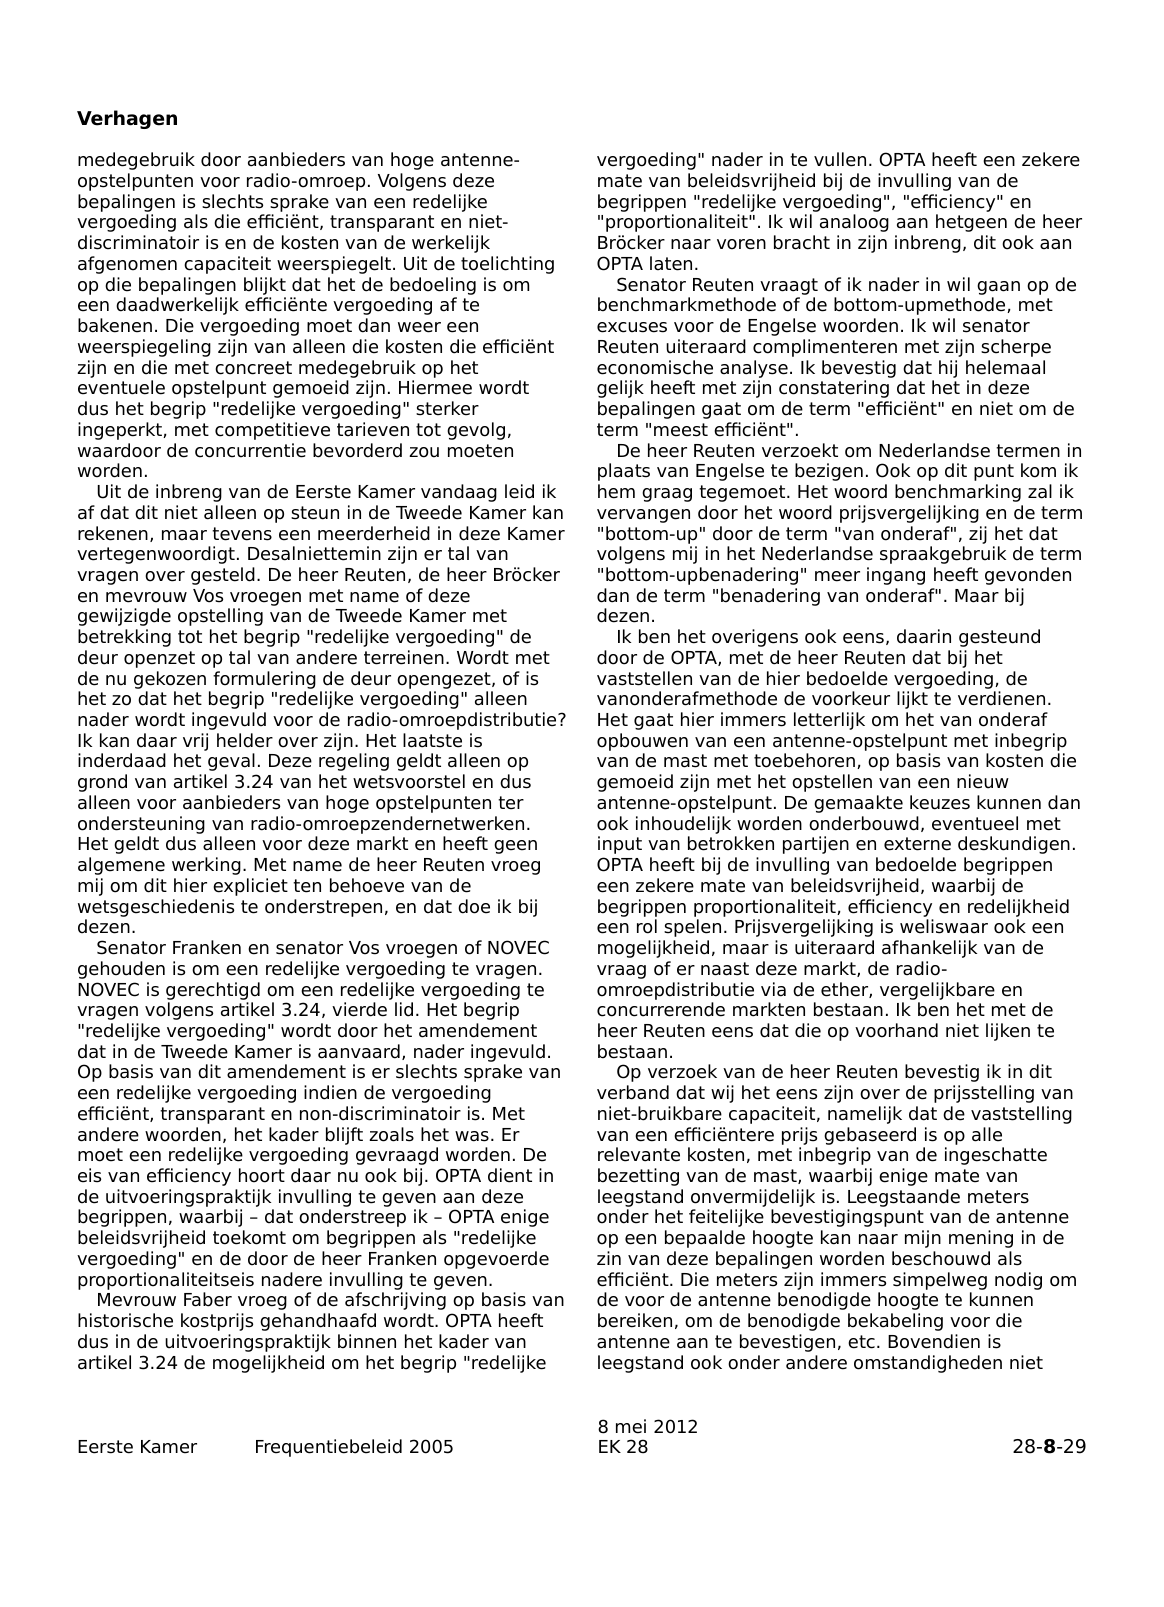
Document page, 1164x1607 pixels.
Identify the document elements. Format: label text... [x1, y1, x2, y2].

text vergoeding" nader in te vullen. OPTA heeft een zekere mate van beleidsvrijheid bij de invulling van de begrippen "redelijke vergoeding", "efficiency" en "proportionaliteit". Ik wil analoog aan hetgeen de heer Bröcker naar voren bracht in zijn inbreng, dit ook aan OPTA laten. [596, 150, 1087, 274]
text Mevrouw Faber vroeg of de afschrijving op basis van historische kostprijs gehandhaafd wordt. OPTA heeft dus in de uitvoeringspraktijk binnen het kader van artikel 3.24 de mogelijkheid om het begrip "redelijke [77, 1290, 567, 1373]
text De heer Reuten verzoekt om Nederlandse termen in plaats van Engelse te bezigen. Ook op dit punt kom ik hem graag tegemoet. Het woord benchmarking zal ik vervangen door het woord prijsvergelijking en de term "bottom-up" door de term "van onderaf", zij het dat volgens mij in het Nederlandse spraakgebruik de term "bottom-upbenadering" meer ingang heeft gevonden dan de term "benadering van onderaf". Maar bij dezen. [596, 440, 1087, 627]
text medegebruik door aanbieders van hoge antenne-opstelpunten voor radio-omroep. Volgens deze bepalingen is slechts sprake van een redelijke vergoeding als die efficiënt, transparant en niet-discriminatoir is en de kosten van de werkelijk afgenomen capaciteit weerspiegelt. Uit de toelichting op die bepalingen blijkt dat het de bedoeling is om een daadwerkelijk efficiënte vergoeding af te bakenen. Die vergoeding moet dan weer een weerspiegeling zijn van alleen die kosten die efficiënt zijn en die met concreet medegebruik op het eventuele opstelpunt gemoeid zijn. Hiermee wordt dus het begrip "redelijke vergoeding" sterker ingeperkt, met competitieve tarieven tot gevolg, waardoor de concurrentie bevorderd zou moeten worden. [77, 150, 567, 482]
text Senator Franken en senator Vos vroegen of NOVEC gehouden is om een redelijke vergoeding te vragen. NOVEC is gerechtigd om een redelijke vergoeding te vragen volgens artikel 3.24, vierde lid. Het begrip "redelijke vergoeding" wordt door het amendement dat in de Tweede Kamer is aanvaard, nader ingevuld. Op basis van dit amendement is er slechts sprake van een redelijke vergoeding indien de vergoeding efficiënt, transparant en non-discriminatoir is. Met andere woorden, het kader blijft zoals het was. Er moet een redelijke vergoeding gevraagd worden. De eis van efficiency hoort daar nu ook bij. OPTA dient in de uitvoeringspraktijk invulling te geven aan deze begrippen, waarbij – dat onderstreep ik – OPTA enige beleidsvrijheid toekomt om begrippen als "redelijke vergoeding" en de door de heer Franken opgevoerde proportionaliteitseis nadere invulling te geven. [77, 938, 567, 1290]
text Senator Reuten vraagt of ik nader in wil gaan op de benchmarkmethode of de bottom-upmethode, met excuses voor de Engelse woorden. Ik wil senator Reuten uiteraard complimenteren met zijn scherpe economische analyse. Ik bevestig dat hij helemaal gelijk heeft met zijn constatering dat het in deze bepalingen gaat om de term "efficiënt" en niet om de term "meest efficiënt". [596, 274, 1087, 440]
text Op verzoek van de heer Reuten bevestig ik in dit verband dat wij het eens zijn over de prijsstelling van niet-bruikbare capaciteit, namelijk dat de vaststelling van een efficiëntere prijs gebaseerd is op alle relevante kosten, met inbegrip van de ingeschatte bezetting van de mast, waarbij enige mate van leegstand onvermijdelijk is. Leegstaande meters onder het feitelijke bevestigingspunt van de antenne op een bepaalde hoogte kan naar mijn mening in de zin van deze bepalingen worden beschouwd als efficiënt. Die meters zijn immers simpelweg nodig om de voor de antenne benodigde hoogte te kunnen bereiken, om de benodigde bekabeling voor die antenne aan te bevestigen, etc. Bovendien is leegstand ook onder andere omstandigheden niet [596, 1062, 1087, 1373]
text Ik ben het overigens ook eens, daarin gesteund door de OPTA, met de heer Reuten dat bij het vaststellen van de hier bedoelde vergoeding, de vanonderafmethode de voorkeur lijkt te verdienen. Het gaat hier immers letterlijk om het van onderaf opbouwen van een antenne-opstelpunt met inbegrip van de mast met toebehoren, op basis van kosten die gemoeid zijn met het opstellen van een nieuw antenne-opstelpunt. De gemaakte keuzes kunnen dan ook inhoudelijk worden onderbouwd, eventueel met input van betrokken partijen en externe deskundigen. OPTA heeft bij de invulling van bedoelde begrippen een zekere mate van beleidsvrijheid, waarbij de begrippen proportionaliteit, efficiency en redelijkheid een rol spelen. Prijsvergelijking is weliswaar ook een mogelijkheid, maar is uiteraard afhankelijk van de vraag of er naast deze markt, de radio-omroepdistributie via de ether, vergelijkbare en concurrerende markten bestaan. Ik ben het met de heer Reuten eens dat die op voorhand niet lijken te bestaan. [596, 627, 1087, 1062]
text Uit de inbreng van de Eerste Kamer vandaag leid ik af dat dit niet alleen op steun in de Tweede Kamer kan rekenen, maar tevens een meerderheid in deze Kamer vertegenwoordigt. Desalniettemin zijn er tal van vragen over gesteld. De heer Reuten, de heer Bröcker en mevrouw Vos vroegen met name of deze gewijzigde opstelling van de Tweede Kamer met betrekking tot het begrip "redelijke vergoeding" de deur openzet op tal van andere terreinen. Wordt met de nu gekozen formulering de deur opengezet, of is het zo dat het begrip "redelijke vergoeding" alleen nader wordt ingevuld voor de radio-omroepdistributie? Ik kan daar vrij helder over zijn. Het laatste is inderdaad het geval. Deze regeling geldt alleen op grond van artikel 3.24 van het wetsvoorstel en dus alleen voor aanbieders van hoge opstelpunten ter ondersteuning van radio-omroepzendernetwerken. Het geldt dus alleen voor deze markt en heeft geen algemene werking. Met name de heer Reuten vroeg mij om dit hier expliciet ten behoeve van de wetsgeschiedenis te onderstrepen, en dat doe ik bij dezen. [77, 482, 567, 938]
